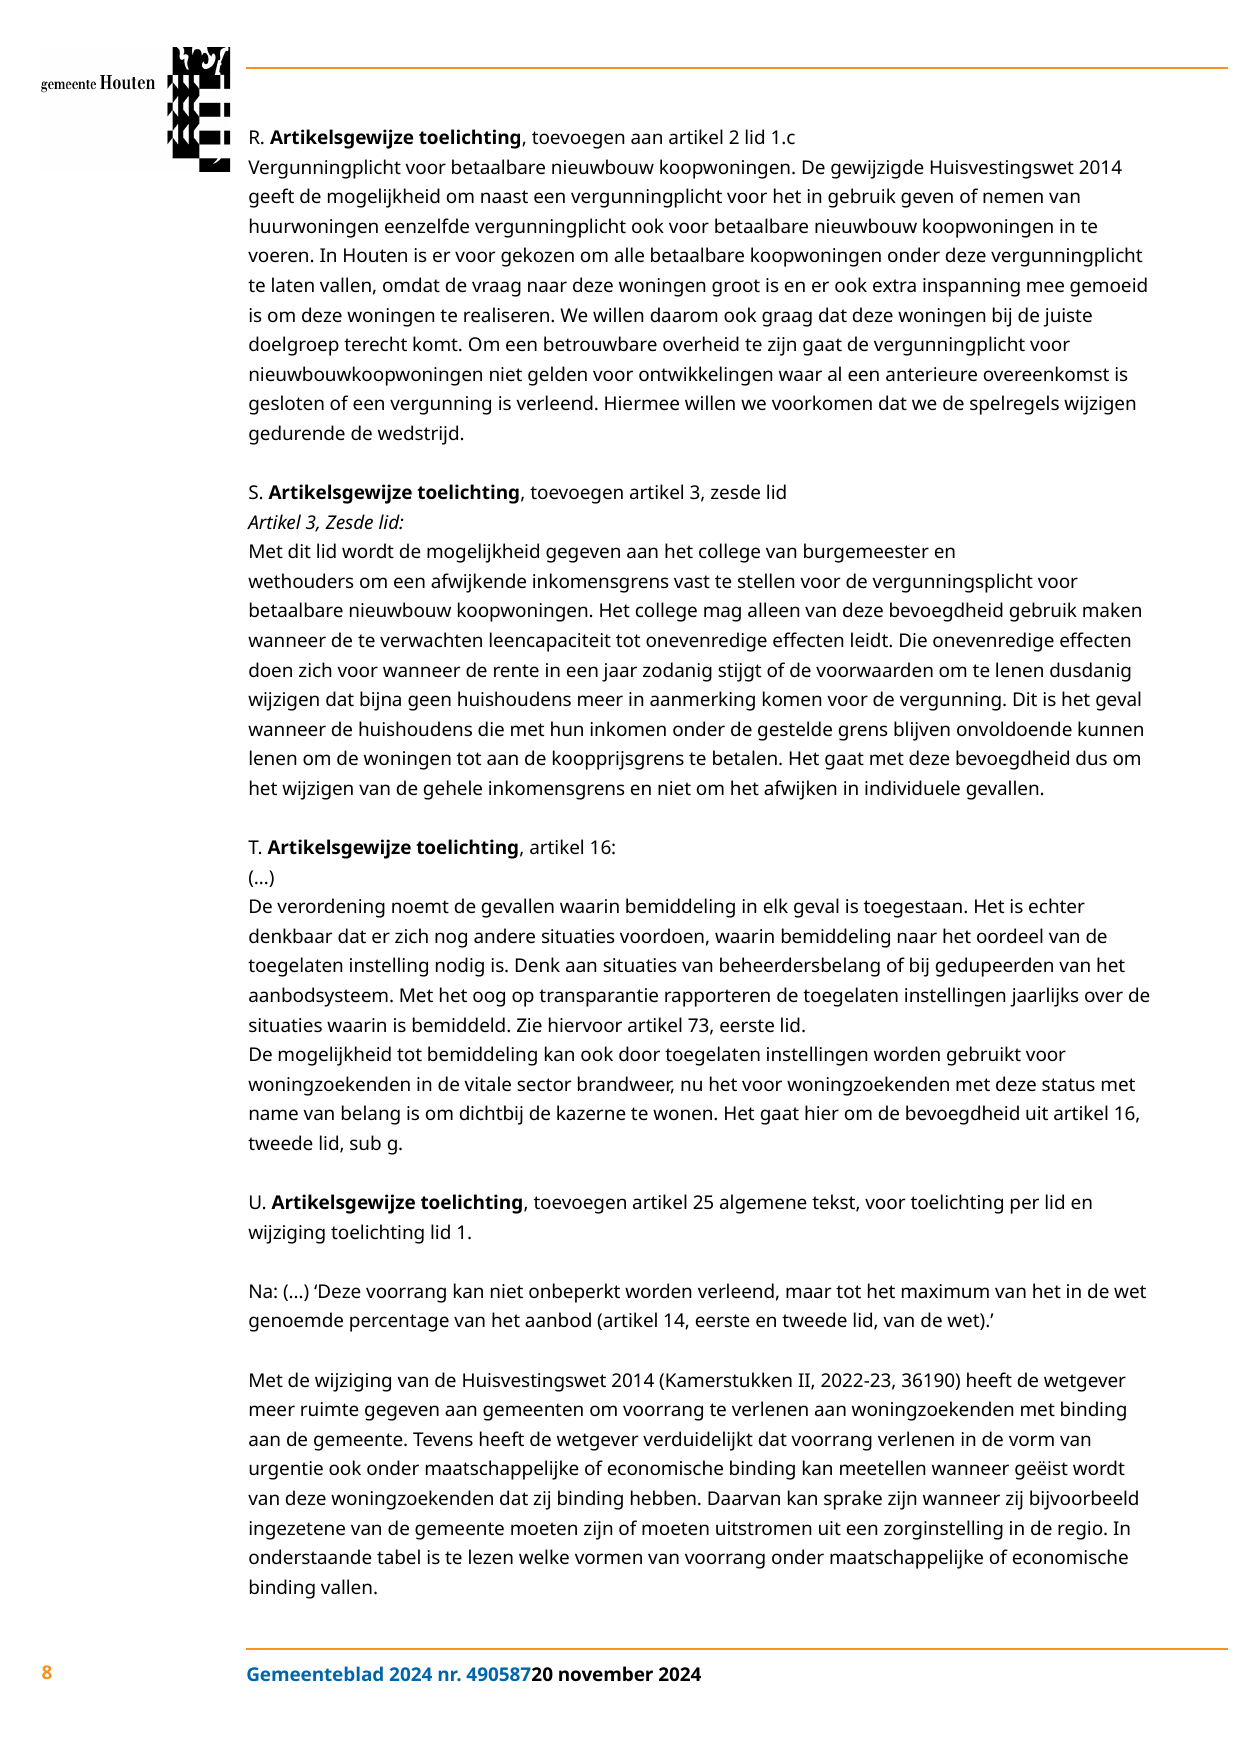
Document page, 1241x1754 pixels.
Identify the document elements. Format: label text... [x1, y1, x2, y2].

text T. Artikelsgewijze toelichting, artikel 16: [248, 834, 1152, 860]
text (…) [248, 864, 1152, 890]
text Met dit lid wordt de mogelijkheid gegeven aan het college van burgemeester en [248, 538, 1152, 564]
text Met de wijziging van de Huisvestingswet 2014 (Kamerstukken II, 2022-23, 36190) heeft de wetgever meer ruimte gegeven aan gemeenten om voorrang te verlenen aan woningzoekenden met binding aan de gemeente. Tevens heeft de wetgever verduidelijkt dat voorrang verlenen in de vorm van urgentie ook onder maatschappelijke of economische binding kan meetellen wanneer geëist wordt van deze woningzoekenden dat zij binding hebben. Daarvan kan sprake zijn wanneer zij bijvoorbeeld ingezetene van de gemeente moeten zijn of moeten uitstromen uit een zorginstelling in de regio. In onderstaande tabel is te lezen welke vormen van voorrang onder maatschappelijke of economische binding vallen. [248, 1367, 1152, 1600]
text R. Artikelsgewijze toelichting, toevoegen aan artikel 2 lid 1.c [248, 124, 1152, 150]
text S. Artikelsgewijze toelichting, toevoegen artikel 3, zesde lid [248, 479, 1152, 505]
text Na: (…) ‘Deze voorrang kan niet onbeperkt worden verleend, maar tot het maximum van het in de wet genoemde percentage van het aanbod (artikel 14, eerste en tweede lid, van de wet).’ [248, 1278, 1152, 1333]
text Artikel 3, Zesde lid: [248, 509, 1152, 535]
picture [41, 47, 231, 172]
text wethouders om een afwijkende inkomensgrens vast te stellen voor de vergunningsplicht voor betaalbare nieuwbouw koopwoningen. Het college mag alleen van deze bevoegdheid gebruik maken wanneer de te verwachten leencapaciteit tot onevenredige effecten leidt. Die onevenredige effecten doen zich voor wanneer de rente in een jaar zodanig stijgt of de voorwaarden om te lenen dusdanig wijzigen dat bijna geen huishoudens meer in aanmerking komen voor de vergunning. Dit is het geval wanneer de huishoudens die met hun inkomen onder de gestelde grens blijven onvoldoende kunnen lenen om de woningen tot aan de koopprijsgrens te betalen. Het gaat met deze bevoegdheid dus om het wijzigen van de gehele inkomensgrens en niet om het afwijken in individuele gevallen. [248, 568, 1152, 801]
text De verordening noemt de gevallen waarin bemiddeling in elk geval is toegestaan. Het is echter denkbaar dat er zich nog andere situaties voordoen, waarin bemiddeling naar het oordeel van de toegelaten instelling nodig is. Denk aan situaties van beheerdersbelang of bij gedupeerden van het aanbodsysteem. Met het oog op transparantie rapporteren de toegelaten instellingen jaarlijks over de situaties waarin is bemiddeld. Zie hiervoor artikel 73, eerste lid. [248, 893, 1152, 1038]
text De mogelijkheid tot bemiddeling kan ook door toegelaten instellingen worden gebruikt voor woningzoekenden in de vitale sector brandweer, nu het voor woningzoekenden met deze status met name van belang is om dichtbij de kazerne te wonen. Het gaat hier om de bevoegdheid uit artikel 16, tweede lid, sub g. [248, 1041, 1152, 1156]
text Vergunningplicht voor betaalbare nieuwbouw koopwoningen. De gewijzigde Huisvestingswet 2014 geeft de mogelijkheid om naast een vergunningplicht voor het in gebruik geven of nemen van huurwoningen eenzelfde vergunningplicht ook voor betaalbare nieuwbouw koopwoningen in te voeren. In Houten is er voor gekozen om alle betaalbare koopwoningen onder deze vergunningplicht te laten vallen, omdat de vraag naar deze woningen groot is en er ook extra inspanning mee gemoeid is om deze woningen te realiseren. We willen daarom ook graag dat deze woningen bij de juiste doelgroep terecht komt. Om een betrouwbare overheid te zijn gaat de vergunningplicht voor nieuwbouwkoopwoningen niet gelden voor ontwikkelingen waar al een anterieure overeenkomst is gesloten of een vergunning is verleend. Hiermee willen we voorkomen dat we de spelregels wijzigen gedurende de wedstrijd. [248, 154, 1152, 446]
text U. Artikelsgewijze toelichting, toevoegen artikel 25 algemene tekst, voor toelichting per lid en wijziging toelichting lid 1. [248, 1189, 1152, 1245]
